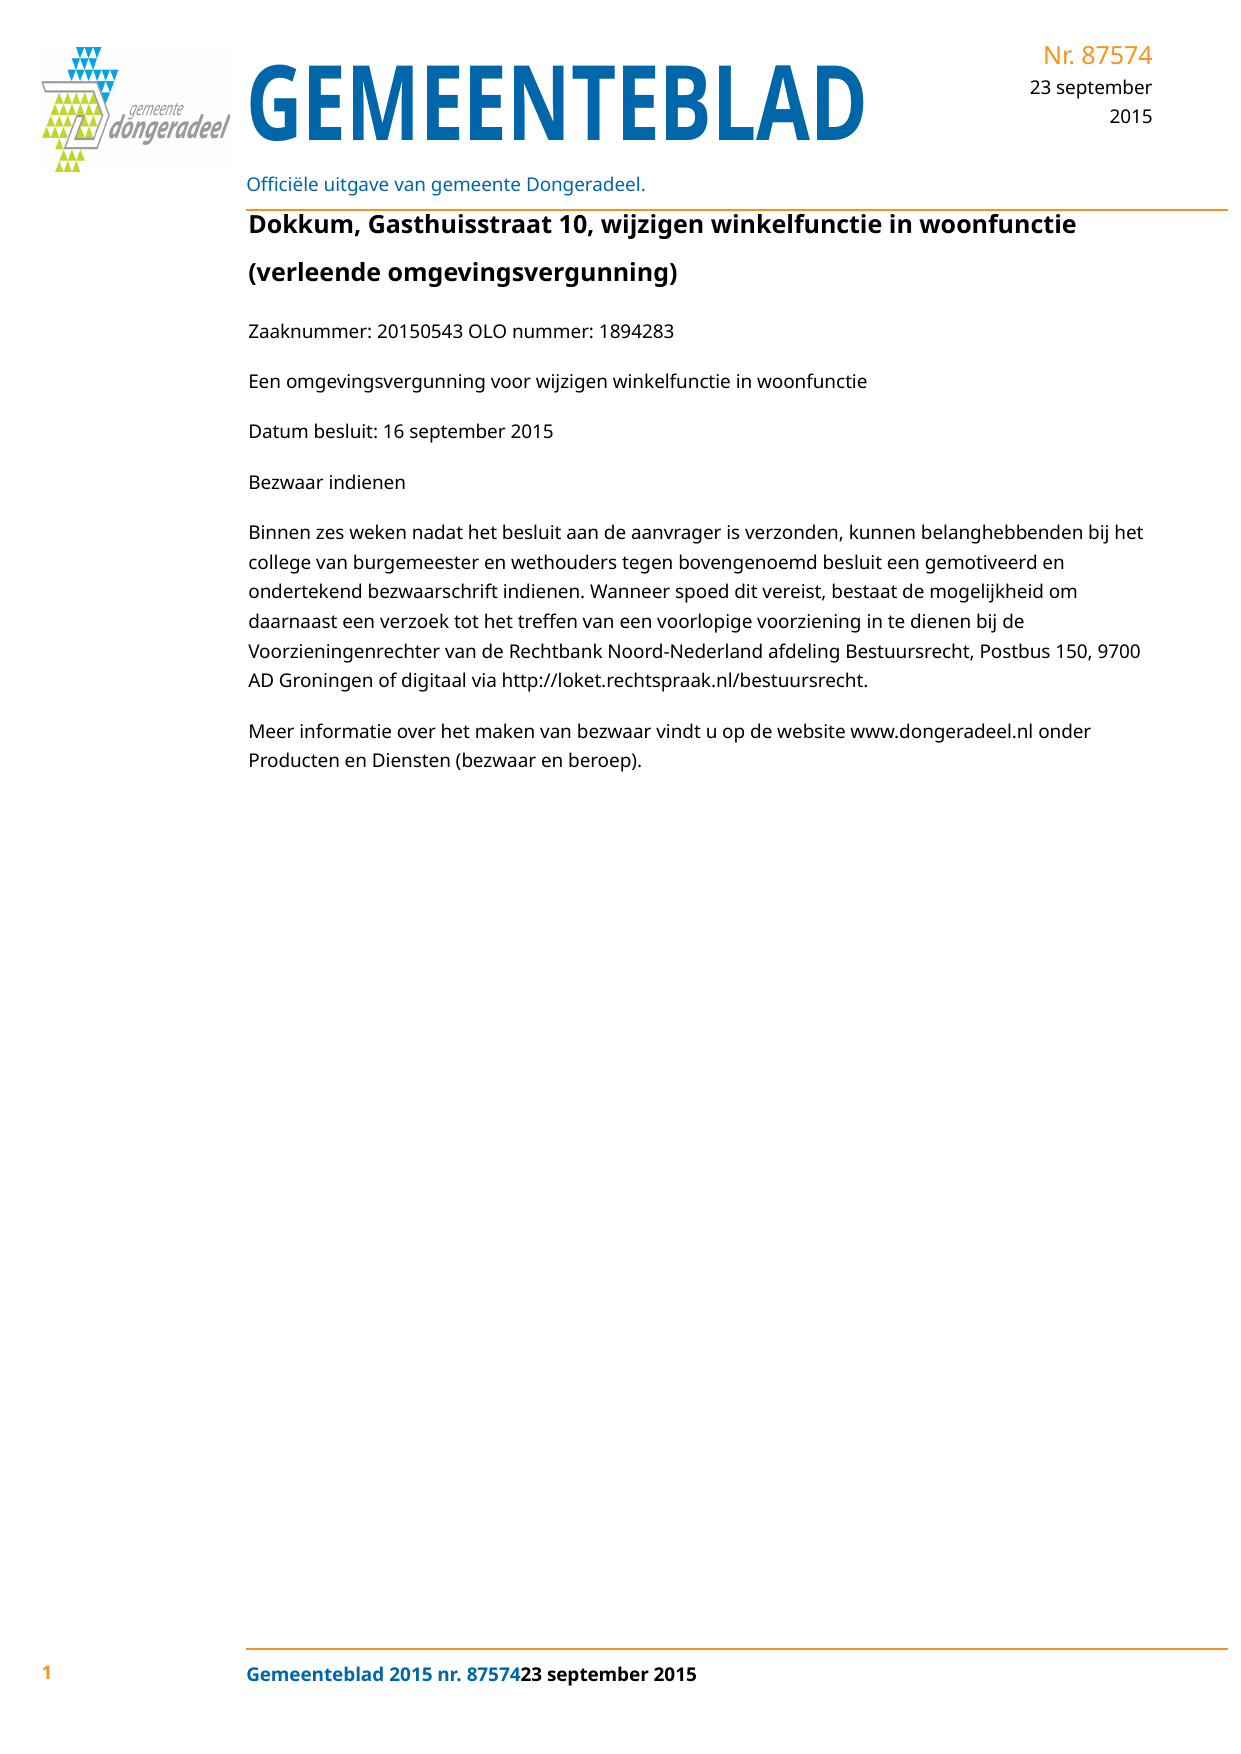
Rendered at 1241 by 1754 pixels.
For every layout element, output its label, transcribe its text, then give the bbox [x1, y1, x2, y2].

text Een omgevingsvergunning voor wijzigen winkelfunctie in woonfunctie [248, 368, 1152, 394]
text Binnen zes weken nadat het besluit aan de aanvrager is verzonden, kunnen belanghebbenden bij het college van burgemeester en wethouders tegen bovengenoemd besluit een gemotiveerd en ondertekend bezwaarschrift indienen. Wanneer spoed dit vereist, bestaat de mogelijkheid om daarnaast een verzoek tot het treffen van een voorlopige voorziening in te dienen bij de Voorzieningenrechter van de Rechtbank Noord-Nederland afdeling Bestuursrecht, Postbus 150, 9700 AD Groningen of digitaal via http://loket.rechtspraak.nl/bestuursrecht. [248, 519, 1152, 693]
picture [41, 47, 231, 172]
text Bezwaar indienen [248, 469, 1152, 495]
picture [99, 72, 104, 80]
text Datum besluit: 16 september 2015 [248, 419, 1152, 444]
text Dokkum, Gasthuisstraat 10, wijzigen winkelfunctie in woonfunctie (verleende omgevingsvergunning) [248, 211, 1152, 288]
text Zaaknummer: 20150543 OLO nummer: 1894283 [248, 318, 1152, 344]
text Meer informatie over het maken van bezwaar vindt u op de website www.dongeradeel.nl onder Producten en Diensten (bezwaar en beroep). [248, 718, 1152, 773]
picture [107, 73, 113, 80]
